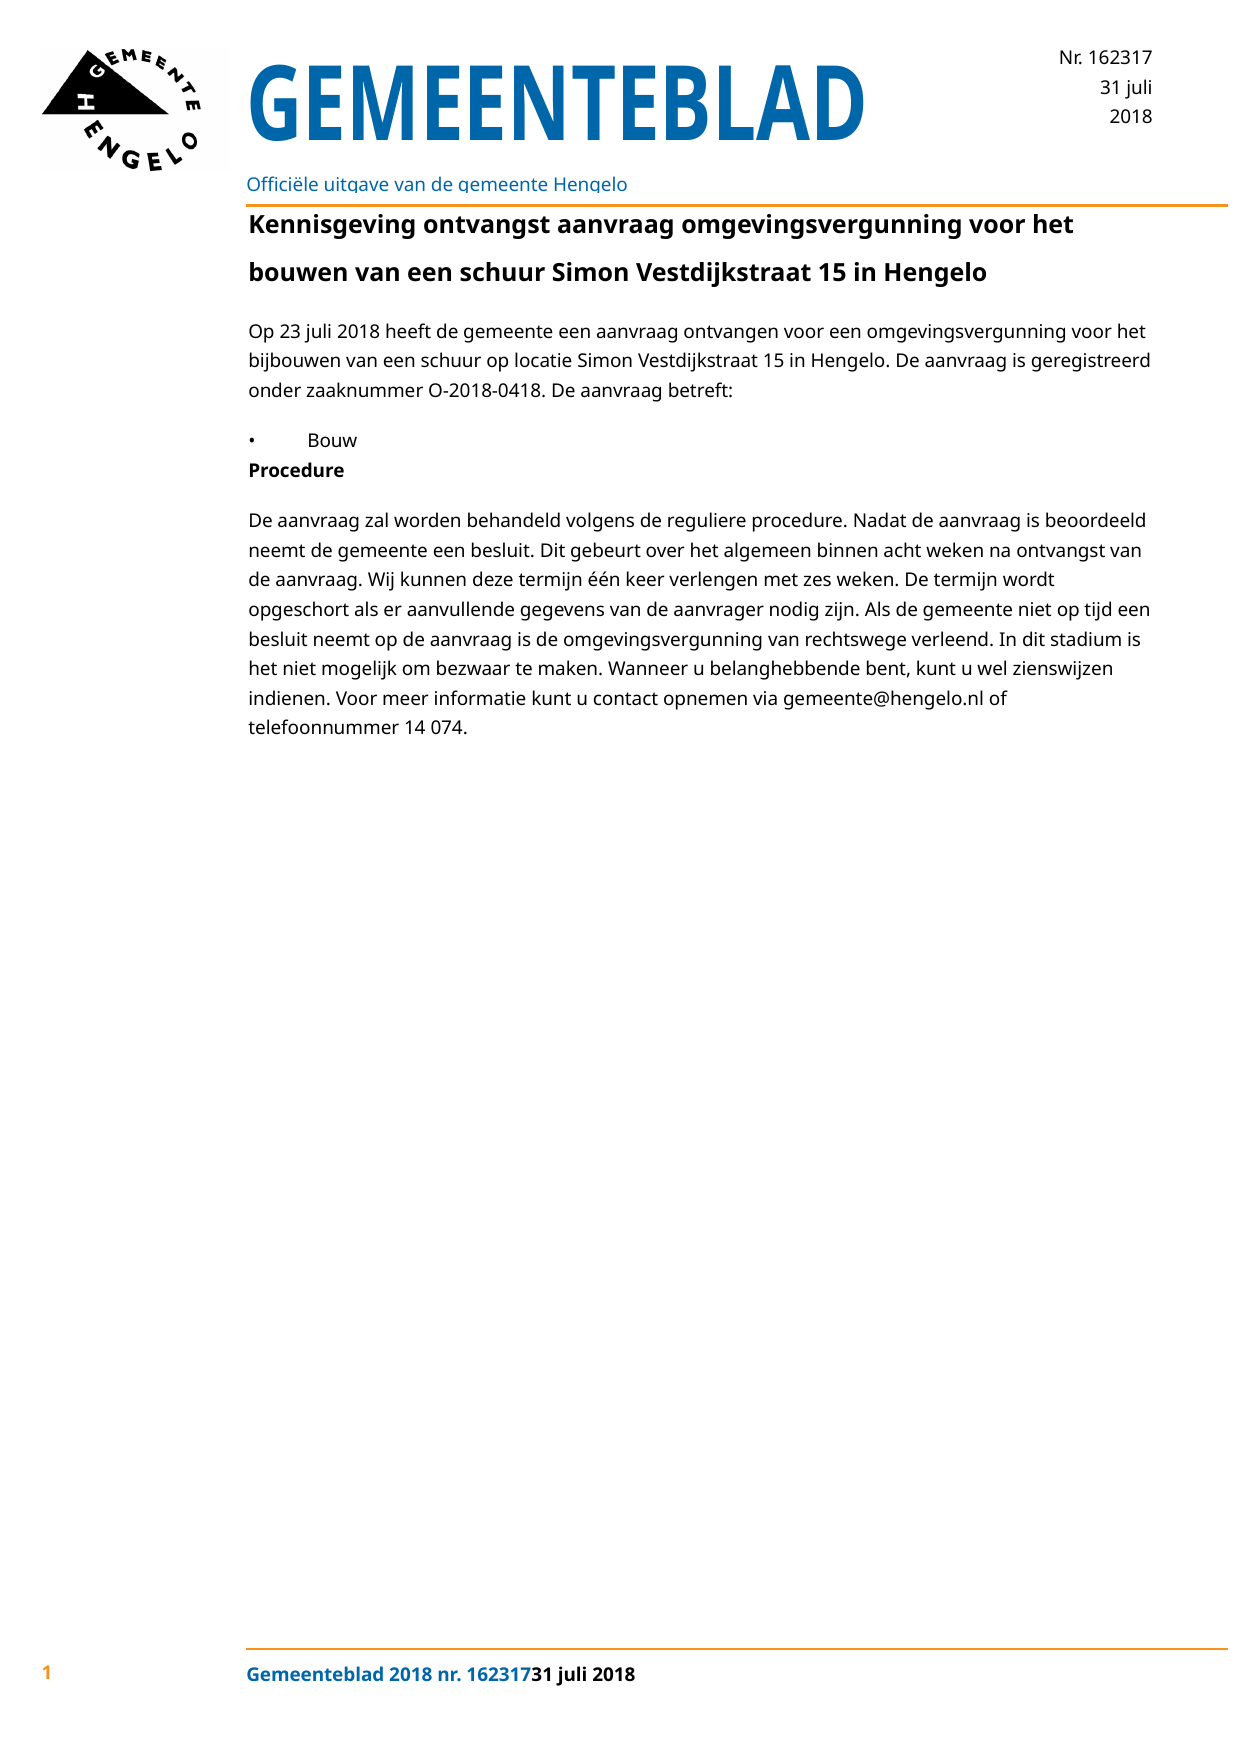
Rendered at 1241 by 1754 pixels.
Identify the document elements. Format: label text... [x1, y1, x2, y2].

text De aanvraag zal worden behandeld volgens de reguliere procedure. Nadat de aanvraag is beoordeeld neemt de gemeente een besluit. Dit gebeurt over het algemeen binnen acht weken na ontvangst van de aanvraag. Wij kunnen deze termijn één keer verlengen met zes weken. De termijn wordt opgeschort als er aanvullende gegevens van de aanvrager nodig zijn. Als de gemeente niet op tijd een besluit neemt op de aanvraag is de omgevingsvergunning van rechtswege verleend. In dit stadium is het niet mogelijk om bezwaar te maken. Wanneer u belanghebbende bent, kunt u wel zienswijzen indienen. Voor meer informatie kunt u contact opnemen via gemeente@hengelo.nl of telefoonnummer 14 074. [248, 507, 1152, 740]
text Op 23 juli 2018 heeft de gemeente een aanvraag ontvangen voor een omgevingsvergunning voor het bijbouwen van een schuur op locatie Simon Vestdijkstraat 15 in Hengelo. De aanvraag is geregistreerd onder zaaknummer O-2018-0418. De aanvraag betreft: [248, 318, 1152, 403]
picture [41, 47, 231, 172]
list Bouw [248, 427, 1152, 453]
text Kennisgeving ontvangst aanvraag omgevingsvergunning voor het bouwen van een schuur Simon Vestdijkstraat 15 in Hengelo [248, 207, 1152, 288]
text Procedure [248, 457, 1152, 483]
